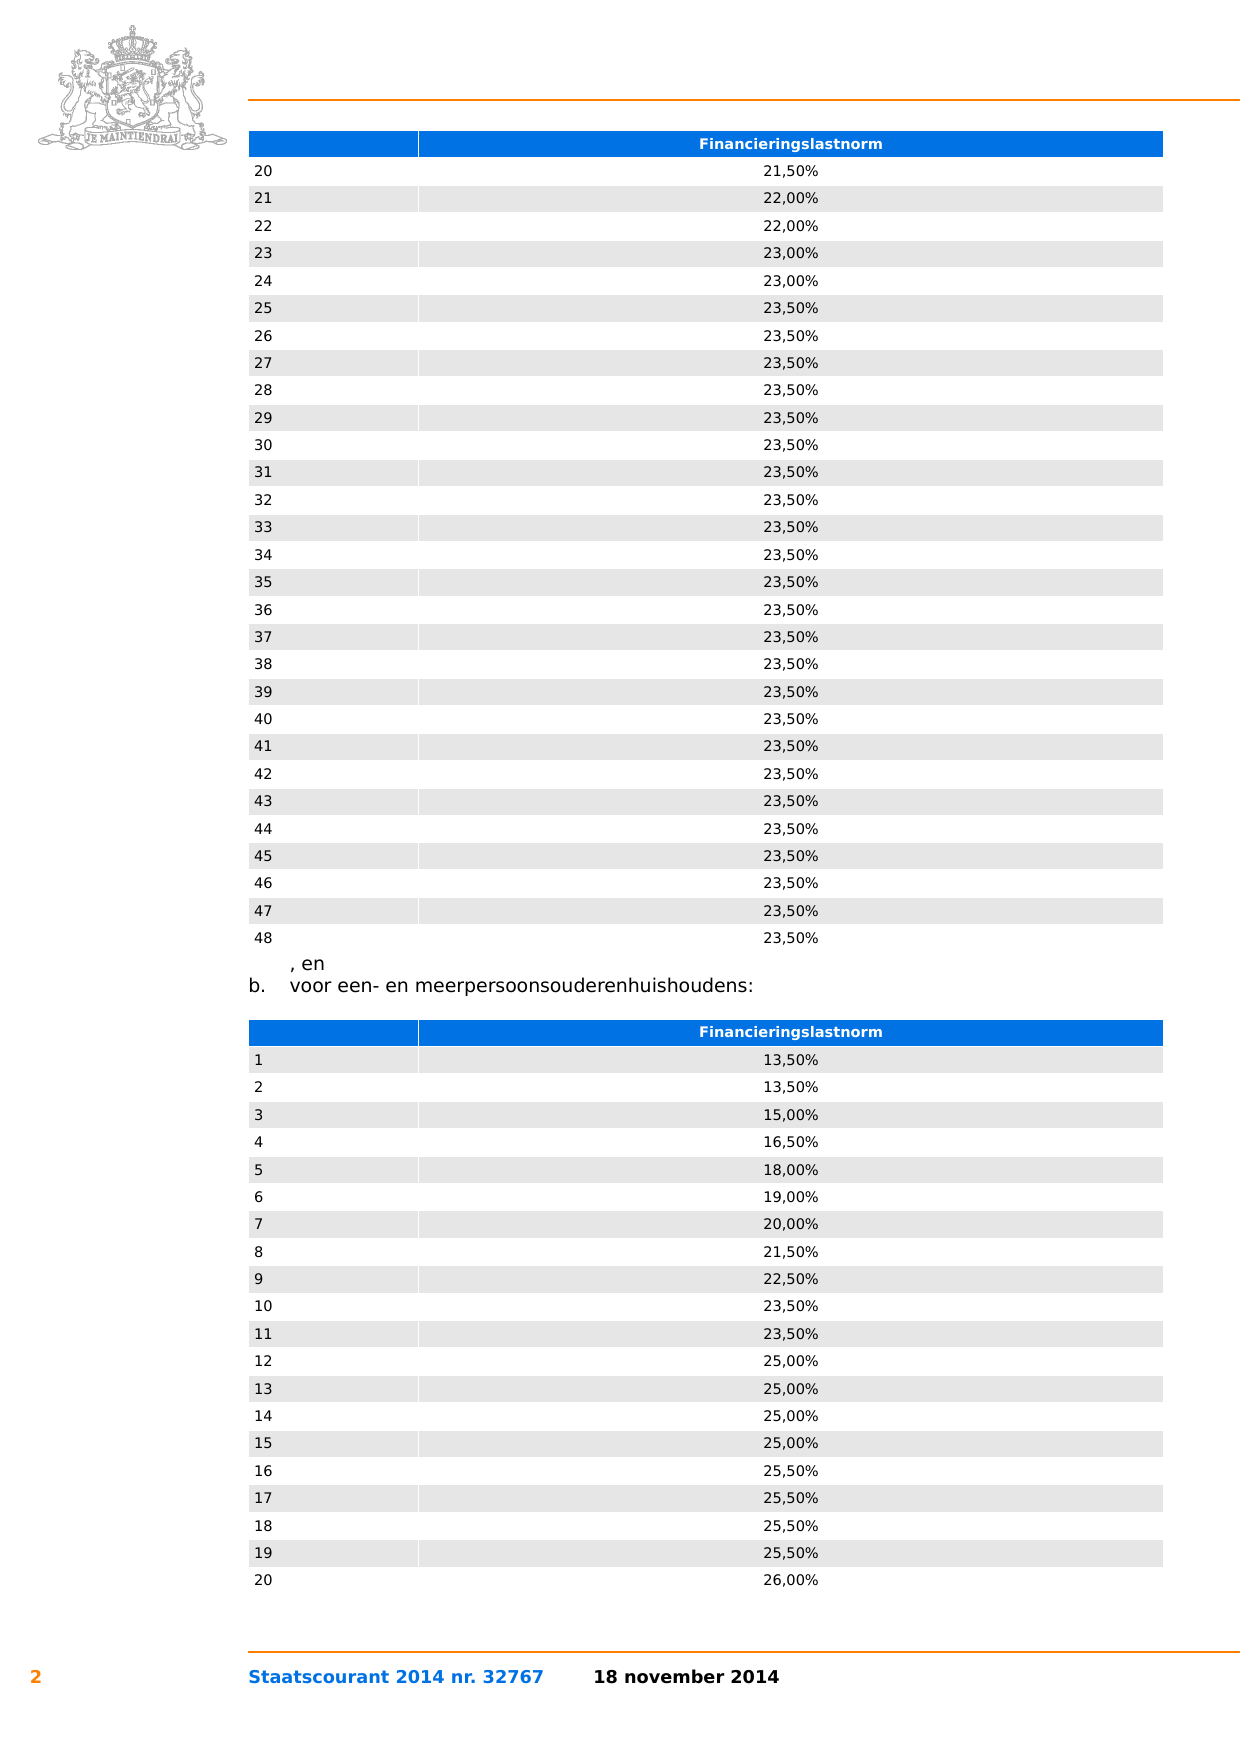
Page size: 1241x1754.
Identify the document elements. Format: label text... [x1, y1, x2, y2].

table_cell 25,50% [419, 1540, 1163, 1567]
table_cell 38 [249, 651, 418, 678]
table_header Financieringslastnorm [419, 1020, 1163, 1046]
table_cell 21,50% [419, 158, 1163, 185]
table_cell 19,00% [419, 1184, 1163, 1210]
picture [38, 25, 227, 150]
table_cell 26 [249, 323, 418, 349]
table_cell 25,50% [419, 1458, 1163, 1484]
table_cell 7 [249, 1211, 418, 1238]
table_cell 43 [249, 789, 418, 815]
table_cell 25,00% [419, 1349, 1163, 1375]
table_cell 13 [249, 1376, 418, 1402]
table_cell 31 [249, 460, 418, 486]
table_cell 23 [249, 241, 418, 267]
table_cell 44 [249, 816, 418, 842]
table_cell 25,50% [419, 1485, 1163, 1512]
table_cell 15 [249, 1431, 418, 1457]
table_cell 39 [249, 679, 418, 705]
table_cell 2 [249, 1075, 418, 1101]
table_header [249, 1020, 418, 1046]
table_cell 23,50% [419, 432, 1163, 459]
table_cell 23,50% [419, 487, 1163, 513]
table_cell 22 [249, 213, 418, 239]
table_header [249, 131, 418, 157]
table_cell 22,00% [419, 186, 1163, 212]
table_cell 35 [249, 569, 418, 596]
table_cell 23,50% [419, 679, 1163, 705]
table_cell 9 [249, 1266, 418, 1293]
table_cell 16,50% [419, 1129, 1163, 1156]
table_cell 23,50% [419, 1294, 1163, 1320]
table_cell 23,50% [419, 843, 1163, 869]
table_cell 17 [249, 1485, 418, 1512]
table_cell 19 [249, 1540, 418, 1567]
table_cell 23,00% [419, 241, 1163, 267]
table_cell 23,50% [419, 542, 1163, 568]
table_cell 23,50% [419, 378, 1163, 404]
table_cell 23,50% [419, 871, 1163, 897]
table_header Financieringslastnorm [419, 131, 1163, 157]
table_cell 12 [249, 1349, 418, 1375]
table_cell 23,50% [419, 597, 1163, 623]
table_cell 30 [249, 432, 418, 459]
table_cell 6 [249, 1184, 418, 1210]
table_cell 48 [249, 925, 418, 952]
table_cell 24 [249, 268, 418, 294]
table_cell 11 [249, 1321, 418, 1347]
table_cell 45 [249, 843, 418, 869]
table_cell 33 [249, 515, 418, 541]
table_cell 18 [249, 1513, 418, 1539]
table_cell 23,50% [419, 734, 1163, 760]
table_cell 23,50% [419, 405, 1163, 431]
table_cell 36 [249, 597, 418, 623]
table_cell 40 [249, 706, 418, 733]
table_cell 23,50% [419, 925, 1163, 952]
table_cell 23,50% [419, 1321, 1163, 1347]
table_cell 15,00% [419, 1102, 1163, 1128]
table_cell 23,50% [419, 816, 1163, 842]
table_cell 41 [249, 734, 418, 760]
table_cell 8 [249, 1239, 418, 1265]
table_cell 42 [249, 761, 418, 787]
table_cell 21,50% [419, 1239, 1163, 1265]
table_cell 28 [249, 378, 418, 404]
table_cell 20 [249, 158, 418, 185]
table_cell 25,00% [419, 1403, 1163, 1429]
table_cell 23,00% [419, 268, 1163, 294]
table_cell 23,50% [419, 706, 1163, 733]
table_cell 3 [249, 1102, 418, 1128]
table_cell 20,00% [419, 1211, 1163, 1238]
table_cell 34 [249, 542, 418, 568]
table_cell 23,50% [419, 651, 1163, 678]
table_cell 5 [249, 1157, 418, 1183]
table_cell 13,50% [419, 1075, 1163, 1101]
table_cell 21 [249, 186, 418, 212]
table_cell 29 [249, 405, 418, 431]
table_cell 25,00% [419, 1376, 1163, 1402]
table_cell 47 [249, 898, 418, 924]
table_cell 20 [249, 1568, 418, 1594]
table_cell 23,50% [419, 789, 1163, 815]
table_cell 18,00% [419, 1157, 1163, 1183]
table_cell 10 [249, 1294, 418, 1320]
table_cell 13,50% [419, 1047, 1163, 1073]
table_cell 14 [249, 1403, 418, 1429]
table_cell 22,50% [419, 1266, 1163, 1293]
table_cell 4 [249, 1129, 418, 1156]
text b. voor een- en meerpersoonsouderenhuishoudens: [248, 975, 1163, 997]
table_cell 26,00% [419, 1568, 1163, 1594]
table_cell 23,50% [419, 350, 1163, 376]
table_cell 23,50% [419, 898, 1163, 924]
table_cell 23,50% [419, 323, 1163, 349]
table_cell 25 [249, 295, 418, 322]
table_cell 23,50% [419, 569, 1163, 596]
table_cell 25,50% [419, 1513, 1163, 1539]
text , en [289, 953, 1163, 975]
table_cell 25,00% [419, 1431, 1163, 1457]
table_cell 23,50% [419, 515, 1163, 541]
table_cell 23,50% [419, 761, 1163, 787]
table_cell 23,50% [419, 624, 1163, 650]
table_cell 22,00% [419, 213, 1163, 239]
table_cell 1 [249, 1047, 418, 1073]
table_cell 46 [249, 871, 418, 897]
table_cell 16 [249, 1458, 418, 1484]
table_cell 23,50% [419, 460, 1163, 486]
table_cell 37 [249, 624, 418, 650]
table_cell 32 [249, 487, 418, 513]
table_cell 23,50% [419, 295, 1163, 322]
table_cell 27 [249, 350, 418, 376]
